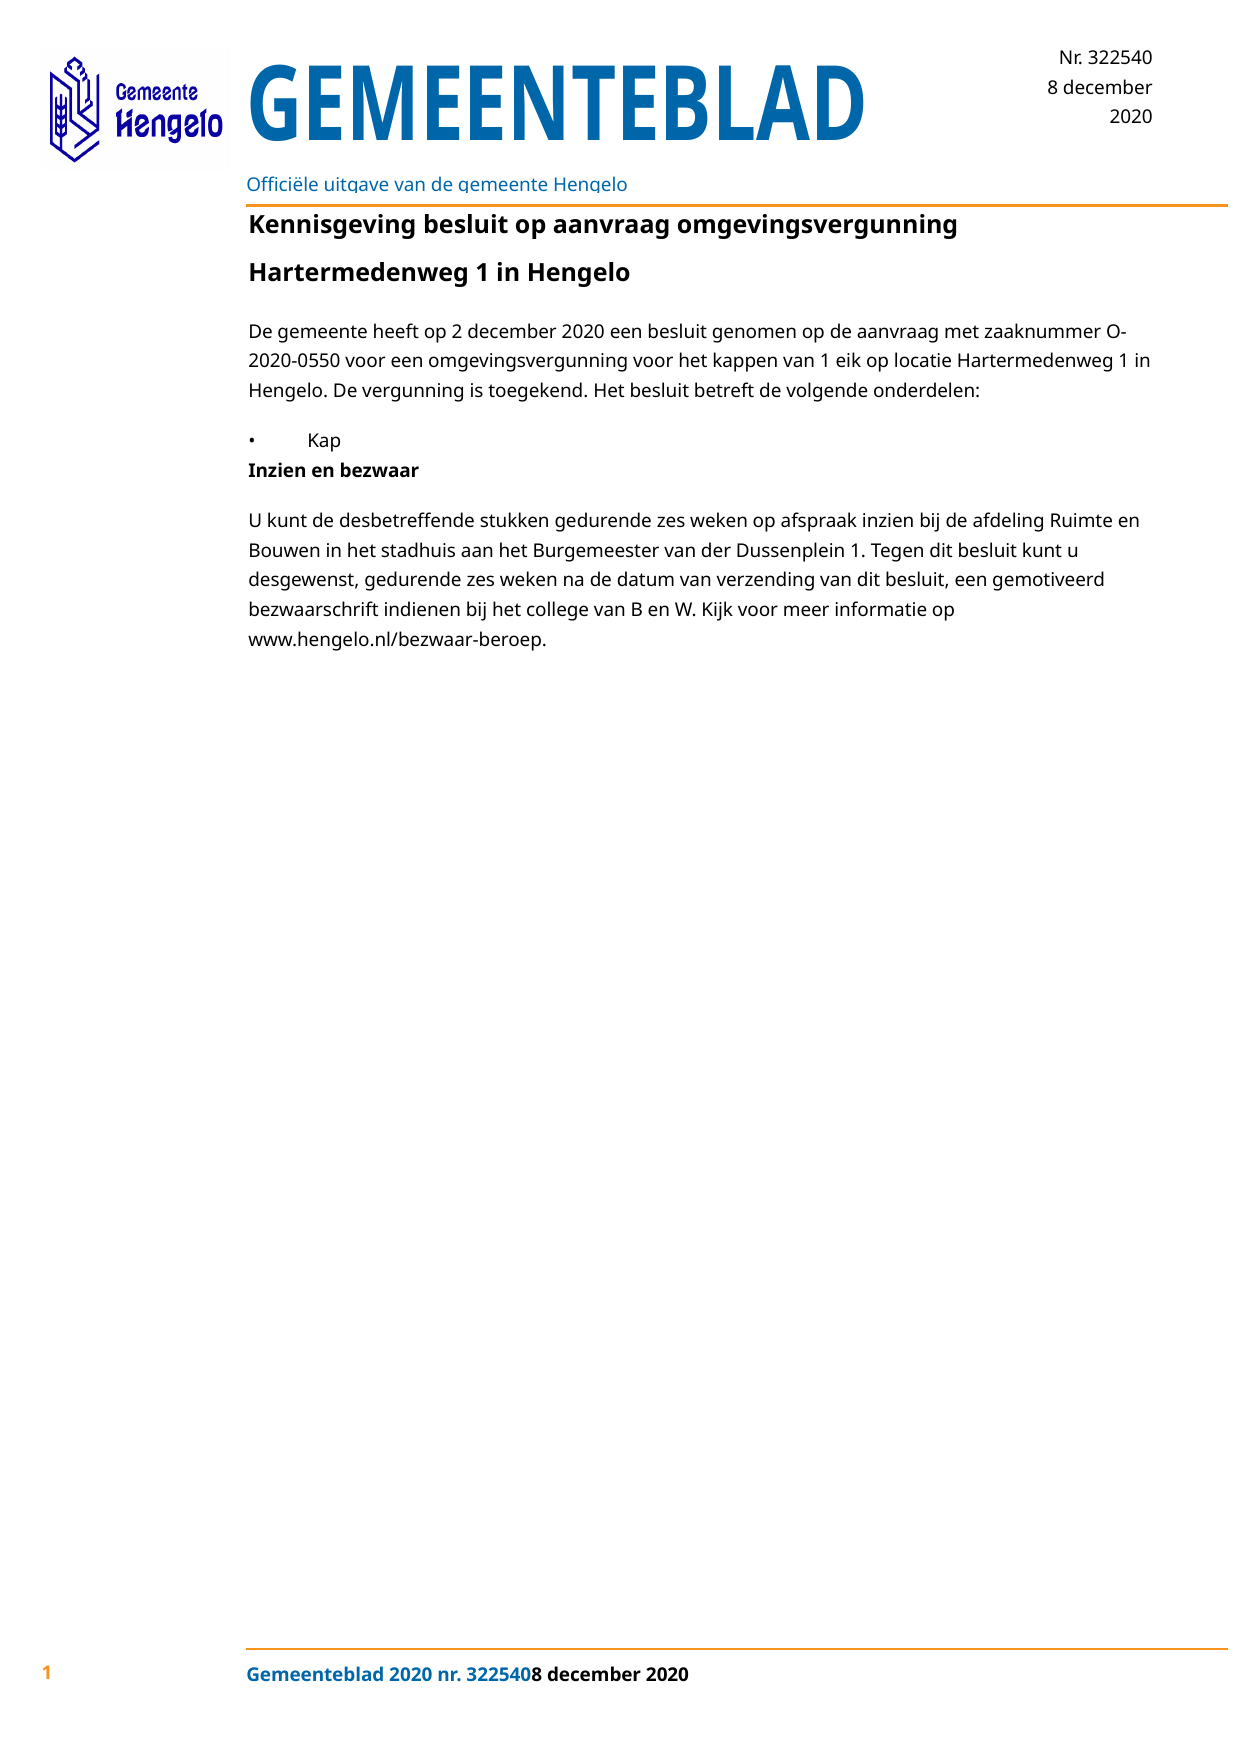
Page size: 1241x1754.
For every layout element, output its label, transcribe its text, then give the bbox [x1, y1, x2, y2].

text De gemeente heeft op 2 december 2020 een besluit genomen op de aanvraag met zaaknummer O-2020-0550 voor een omgevingsvergunning voor het kappen van 1 eik op locatie Hartermedenweg 1 in Hengelo. De vergunning is toegekend. Het besluit betreft de volgende onderdelen: [248, 318, 1152, 403]
text Inzien en bezwaar [248, 457, 1152, 483]
text U kunt de desbetreffende stukken gedurende zes weken op afspraak inzien bij de afdeling Ruimte en Bouwen in het stadhuis aan het Burgemeester van der Dussenplein 1. Tegen dit besluit kunt u desgewenst, gedurende zes weken na de datum van verzending van dit besluit, een gemotiveerd bezwaarschrift indienen bij het college van B en W. Kijk voor meer informatie op www.hengelo.nl/bezwaar-beroep. [248, 507, 1152, 652]
picture [41, 47, 231, 172]
list Kap [248, 427, 1152, 453]
text Kennisgeving besluit op aanvraag omgevingsvergunning Hartermedenweg 1 in Hengelo [248, 207, 1152, 288]
